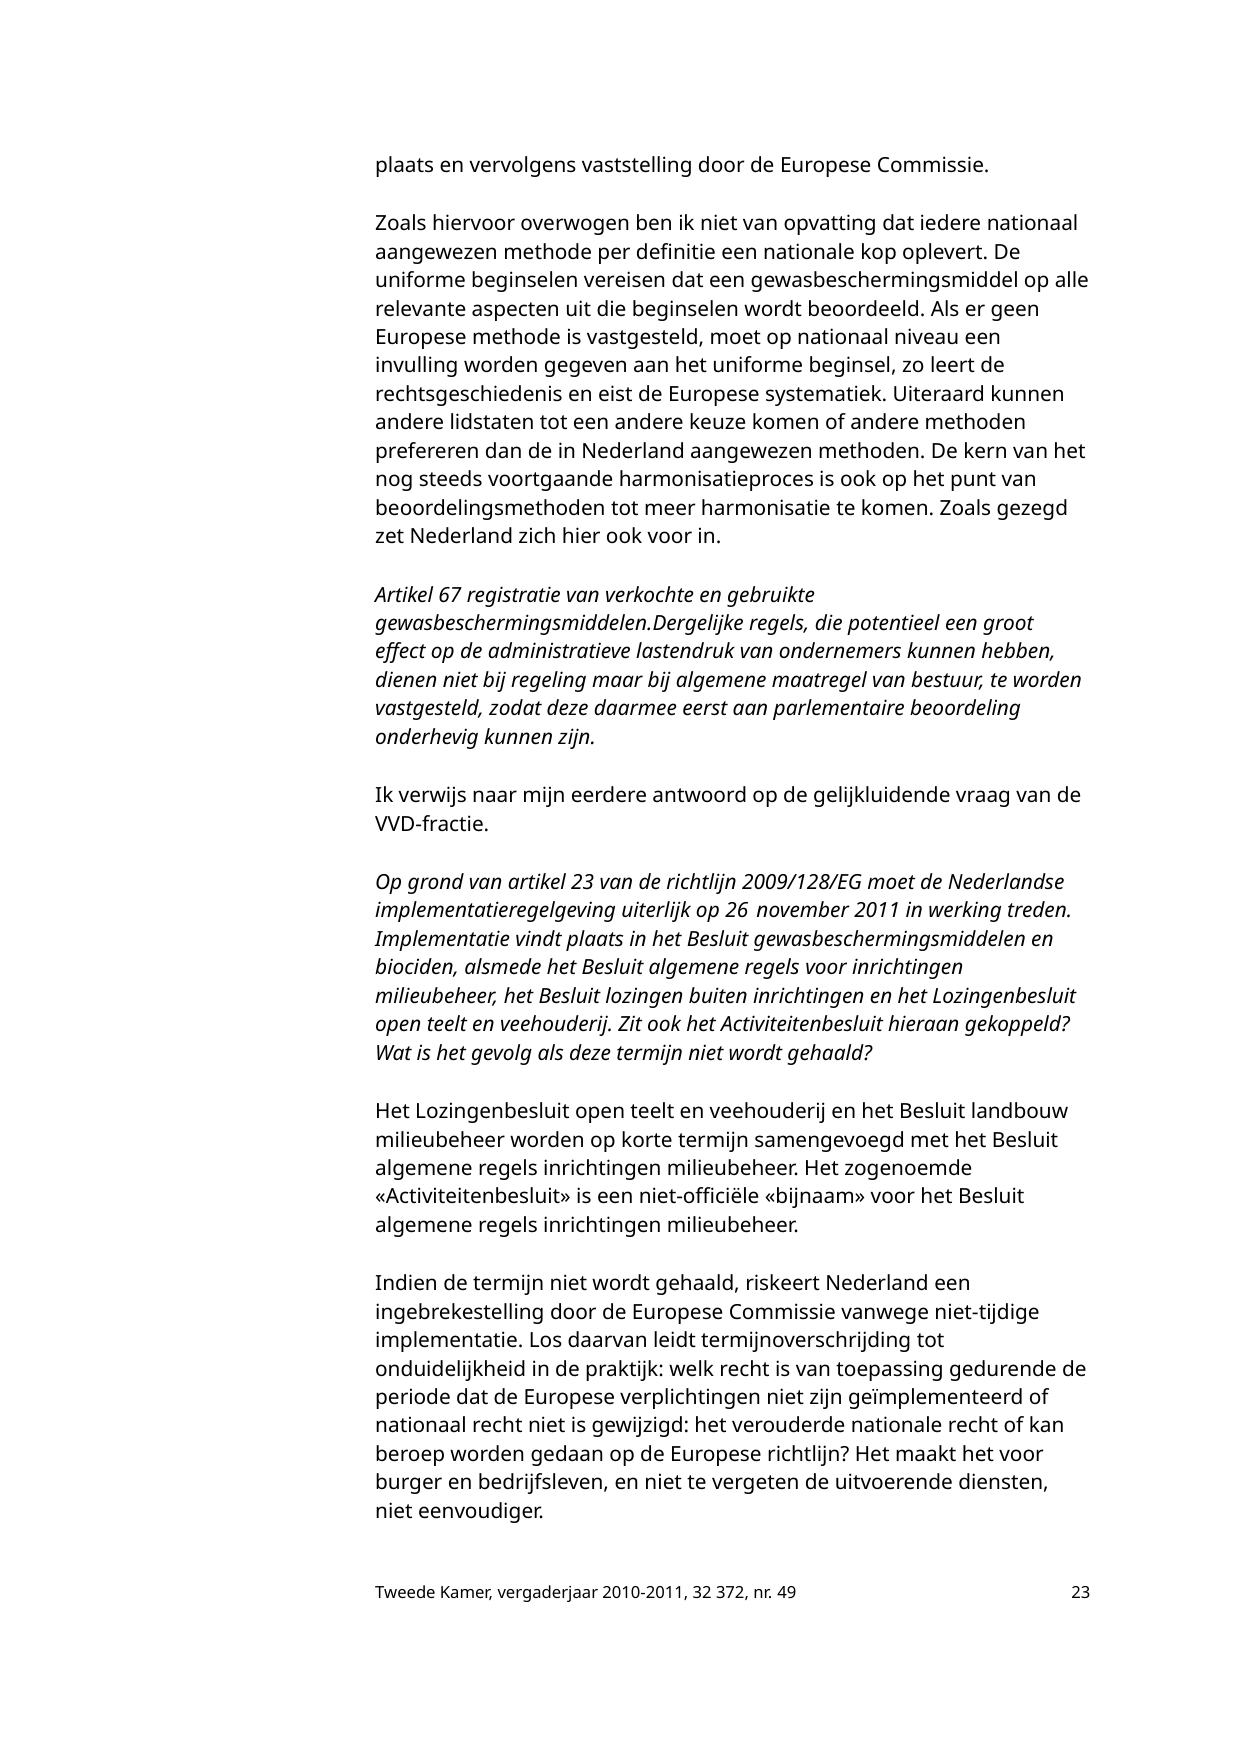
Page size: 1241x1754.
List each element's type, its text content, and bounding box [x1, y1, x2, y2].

text Zoals hiervoor overwogen ben ik niet van opvatting dat iedere nationaal aangewezen methode per definitie een nationale kop oplevert. De uniforme beginselen vereisen dat een gewasbeschermingsmiddel op alle relevante aspecten uit die beginselen wordt beoordeeld. Als er geen Europese methode is vastgesteld, moet op nationaal niveau een invulling worden gegeven aan het uniforme beginsel, zo leert de rechtsgeschiedenis en eist de Europese systematiek. Uiteraard kunnen andere lidstaten tot een andere keuze komen of andere methoden prefereren dan de in Nederland aangewezen methoden. De kern van het nog steeds voortgaande harmonisatieproces is ook op het punt van beoordelingsmethoden tot meer harmonisatie te komen. Zoals gezegd zet Nederland zich hier ook voor in. [375, 208, 1090, 550]
text Het Lozingenbesluit open teelt en veehouderij en het Besluit landbouw milieubeheer worden op korte termijn samengevoegd met het Besluit algemene regels inrichtingen milieubeheer. Het zogenoemde «Activiteitenbesluit» is een niet-officiële «bijnaam» voor het Besluit algemene regels inrichtingen milieubeheer. [375, 1096, 1090, 1238]
text plaats en vervolgens vaststelling door de Europese Commissie. [375, 150, 1090, 178]
text Ik verwijs naar mijn eerdere antwoord op de gelijkluidende vraag van de VVD-fractie. [375, 780, 1090, 837]
text Op grond van artikel 23 van de richtlijn 2009/128/EG moet de Nederlandse implementatieregelgeving uiterlijk op 26 november 2011 in werking treden. Implementatie vindt plaats in het Besluit gewasbeschermingsmiddelen en biociden, alsmede het Besluit algemene regels voor inrichtingen milieubeheer, het Besluit lozingen buiten inrichtingen en het Lozingenbesluit open teelt en veehouderij. Zit ook het Activiteitenbesluit hieraan gekoppeld? Wat is het gevolg als deze termijn niet wordt gehaald? [375, 867, 1090, 1066]
text Indien de termijn niet wordt gehaald, riskeert Nederland een ingebrekestelling door de Europese Commissie vanwege niet-tijdige implementatie. Los daarvan leidt termijnoverschrijding tot onduidelijkheid in de praktijk: welk recht is van toepassing gedurende de periode dat de Europese verplichtingen niet zijn geïmplementeerd of nationaal recht niet is gewijzigd: het verouderde nationale recht of kan beroep worden gedaan op de Europese richtlijn? Het maakt het voor burger en bedrijfsleven, en niet te vergeten de uitvoerende diensten, niet eenvoudiger. [375, 1268, 1090, 1524]
text Artikel 67 registratie van verkochte en gebruikte gewasbeschermingsmiddelen.Dergelijke regels, die potentieel een groot effect op de administratieve lastendruk van ondernemers kunnen hebben, dienen niet bij regeling maar bij algemene maatregel van bestuur, te worden vastgesteld, zodat deze daarmee eerst aan parlementaire beoordeling onderhevig kunnen zijn. [375, 580, 1090, 750]
